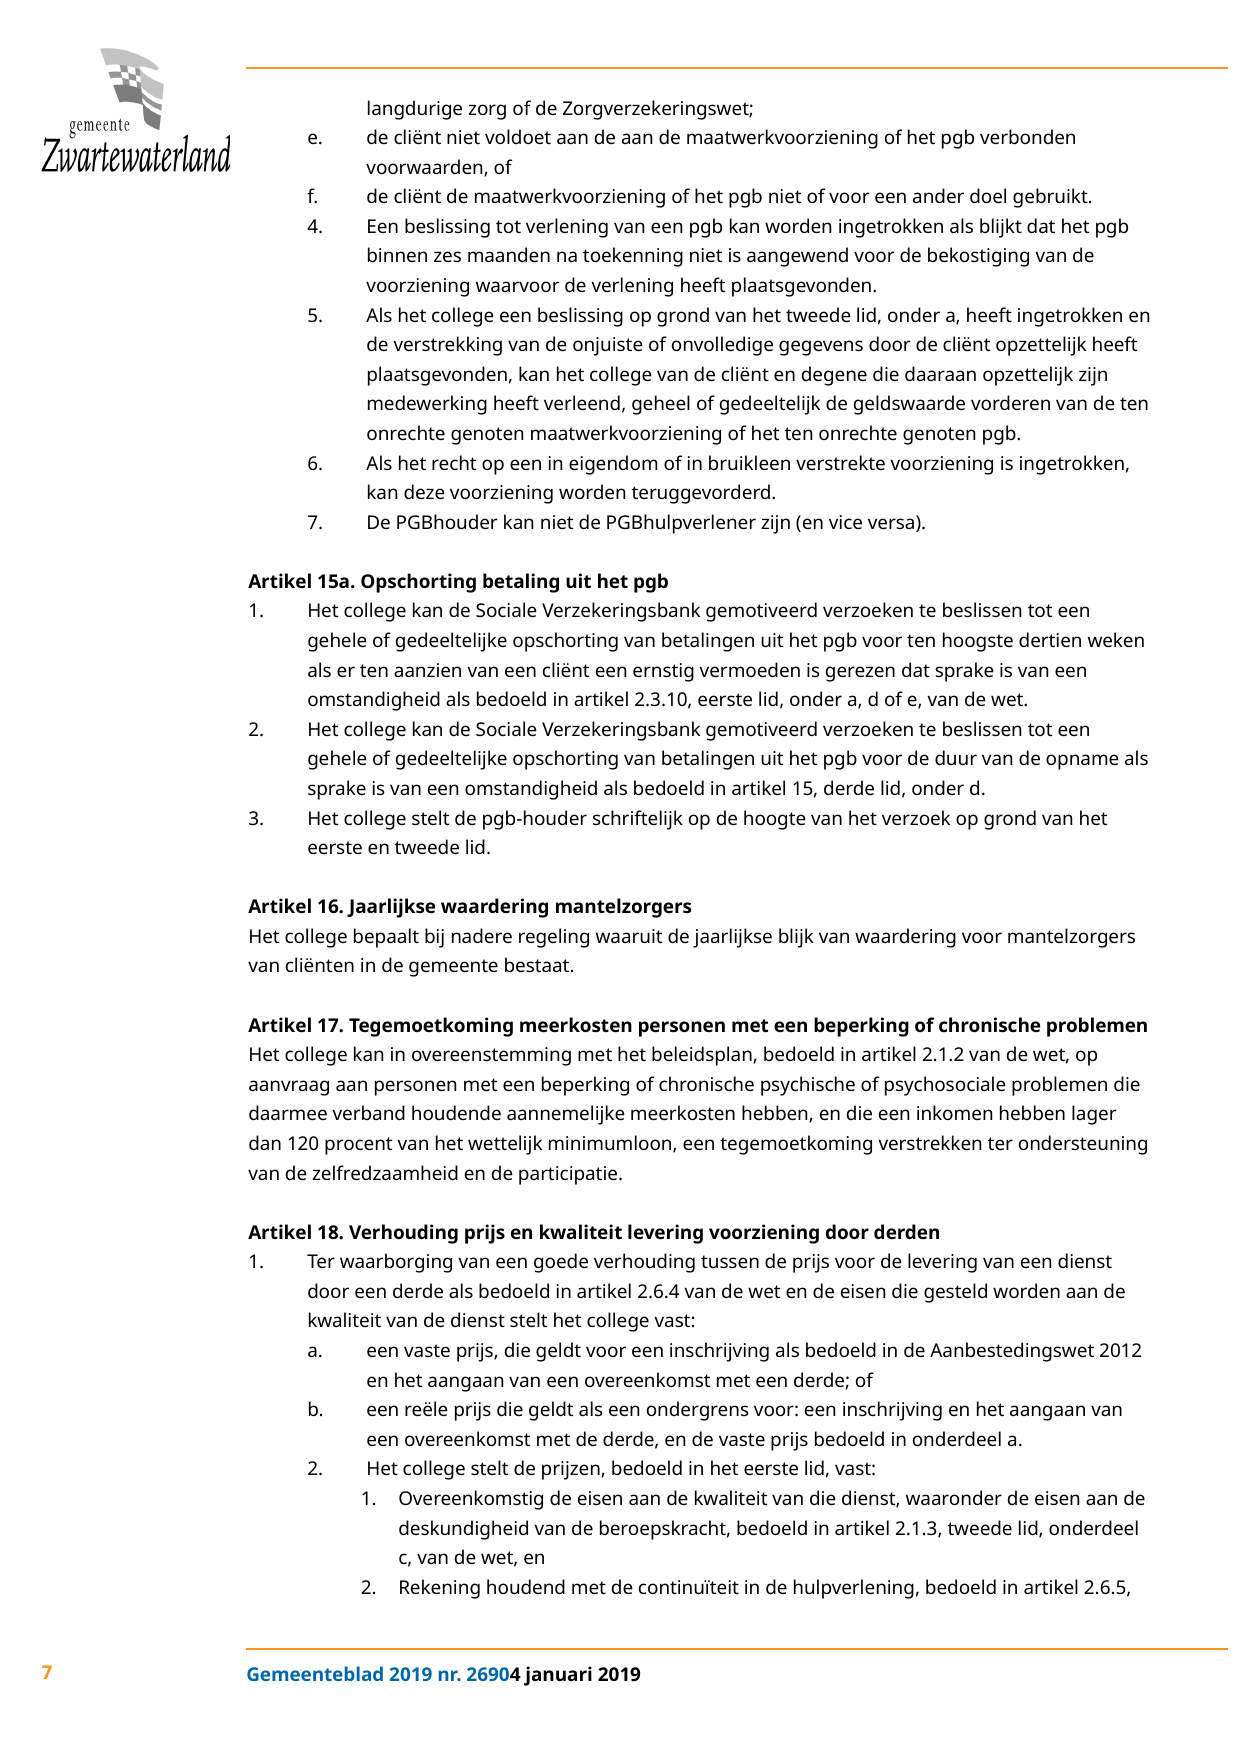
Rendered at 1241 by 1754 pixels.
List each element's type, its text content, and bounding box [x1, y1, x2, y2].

list Het college stelt de pgb-houder schriftelijk op de hoogte van het verzoek op grond van het eerste en tweede lid. [248, 805, 1152, 860]
text Het college bepaalt bij nadere regeling waaruit de jaarlijkse blijk van waardering voor mantelzorgers van cliënten in de gemeente bestaat. [248, 923, 1152, 978]
list Ter waarborging van een goede verhouding tussen de prijs voor de levering van een dienst door een derde als bedoeld in artikel 2.6.4 van de wet en de eisen die gesteld worden aan de kwaliteit van de dienst stelt het college vast: [248, 1248, 1152, 1333]
list de cliënt niet voldoet aan de aan de maatwerkvoorziening of het pgb verbonden voorwaarden, of [307, 124, 1152, 180]
list Het college stelt de prijzen, bedoeld in het eerste lid, vast: [307, 1456, 1152, 1481]
list een vaste prijs, die geldt voor een inschrijving als bedoeld in de Aanbestedingswet 2012 en het aangaan van een overeenkomst met een derde; of [307, 1337, 1152, 1393]
text Artikel 15a. Opschorting betaling uit het pgb [248, 568, 1152, 594]
list Overeenkomstig de eisen aan de kwaliteit van die dienst, waaronder de eisen aan de deskundigheid van de beroepskracht, bedoeld in artikel 2.1.3, tweede lid, onderdeel c, van de wet, en [361, 1485, 1152, 1570]
list Een beslissing tot verlening van een pgb kan worden ingetrokken als blijkt dat het pgb binnen zes maanden na toekenning niet is aangewend voor de bekostiging van de voorziening waarvoor de verlening heeft plaatsgevonden. [307, 213, 1152, 298]
text Artikel 16. Jaarlijkse waardering mantelzorgers [248, 893, 1152, 919]
picture [41, 47, 231, 172]
text Artikel 18. Verhouding prijs en kwaliteit levering voorziening door derden [248, 1219, 1152, 1245]
list een reële prijs die geldt als een ondergrens voor: een inschrijving en het aangaan van een overeenkomst met de derde, en de vaste prijs bedoeld in onderdeel a. [307, 1396, 1152, 1452]
list de cliënt de maatwerkvoorziening of het pgb niet of voor een ander doel gebruikt. [307, 183, 1152, 209]
list Het college kan de Sociale Verzekeringsbank gemotiveerd verzoeken te beslissen tot een gehele of gedeeltelijke opschorting van betalingen uit het pgb voor ten hoogste dertien weken als er ten aanzien van een cliënt een ernstig vermoeden is gerezen dat sprake is van een omstandigheid als bedoeld in artikel 2.3.10, eerste lid, onder a, d of e, van de wet. [248, 598, 1152, 712]
list langdurige zorg of de Zorgverzekeringswet; [307, 95, 1152, 121]
list Rekening houdend met de continuïteit in de hulpverlening, bedoeld in artikel 2.6.5, [361, 1574, 1152, 1600]
text Het college kan in overeenstemming met het beleidsplan, bedoeld in artikel 2.1.2 van de wet, op aanvraag aan personen met een beperking of chronische psychische of psychosociale problemen die daarmee verband houdende aannemelijke meerkosten hebben, en die een inkomen hebben lager dan 120 procent van het wettelijk minimumloon, een tegemoetkoming verstrekken ter ondersteuning van de zelfredzaamheid en de participatie. [248, 1041, 1152, 1186]
list Als het college een beslissing op grond van het tweede lid, onder a, heeft ingetrokken en de verstrekking van de onjuiste of onvolledige gegevens door de cliënt opzettelijk heeft plaatsgevonden, kan het college van de cliënt en degene die daaraan opzettelijk zijn medewerking heeft verleend, geheel of gedeeltelijk de geldswaarde vorderen van de ten onrechte genoten maatwerkvoorziening of het ten onrechte genoten pgb. [307, 302, 1152, 446]
text Artikel 17. Tegemoetkoming meerkosten personen met een beperking of chronische problemen [248, 1012, 1152, 1038]
list De PGBhouder kan niet de PGBhulpverlener zijn (en vice versa). [307, 509, 1152, 535]
list Als het recht op een in eigendom of in bruikleen verstrekte voorziening is ingetrokken, kan deze voorziening worden teruggevorderd. [307, 450, 1152, 505]
list Het college kan de Sociale Verzekeringsbank gemotiveerd verzoeken te beslissen tot een gehele of gedeeltelijke opschorting van betalingen uit het pgb voor de duur van de opname als sprake is van een omstandigheid als bedoeld in artikel 15, derde lid, onder d. [248, 716, 1152, 801]
